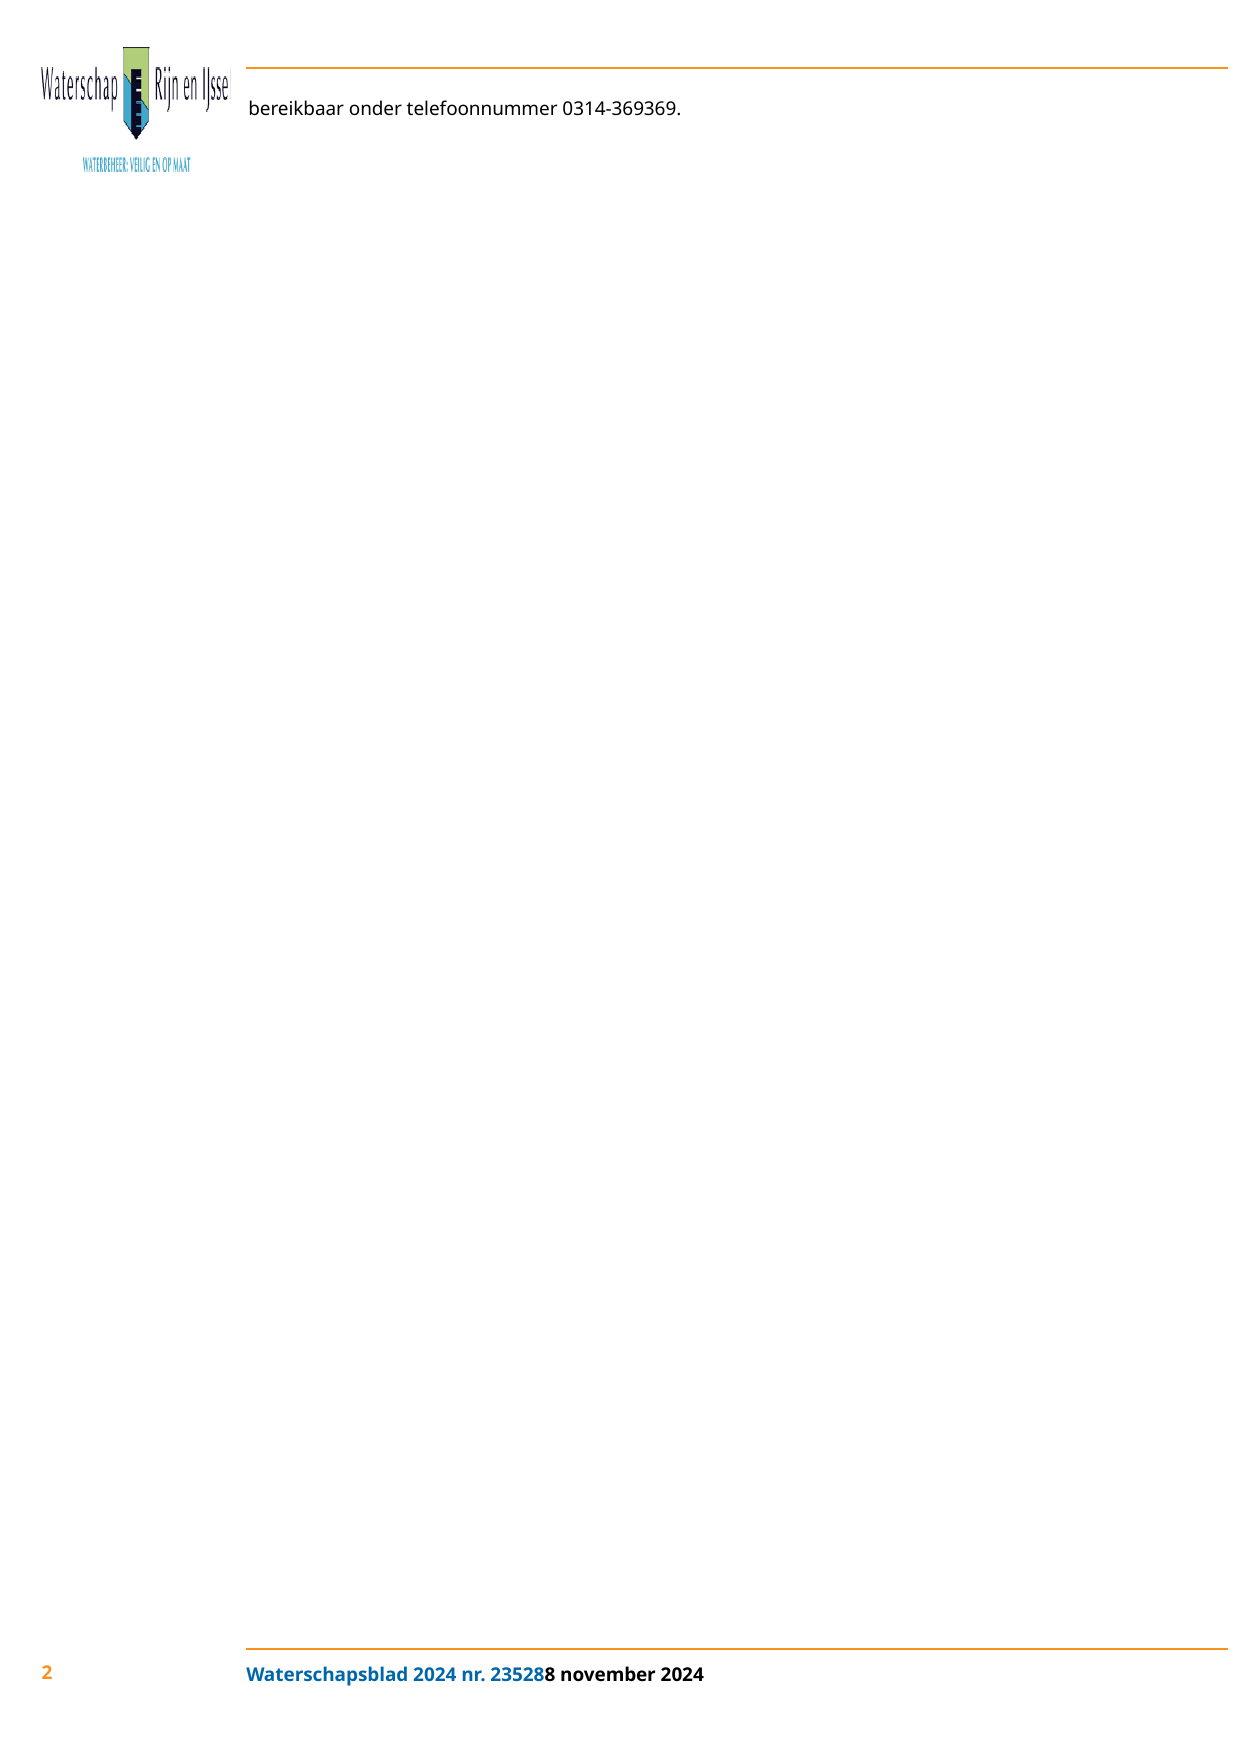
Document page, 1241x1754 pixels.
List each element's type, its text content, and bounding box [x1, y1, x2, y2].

text bereikbaar onder telefoonnummer 0314-369369. [248, 95, 1152, 121]
picture [41, 47, 231, 172]
